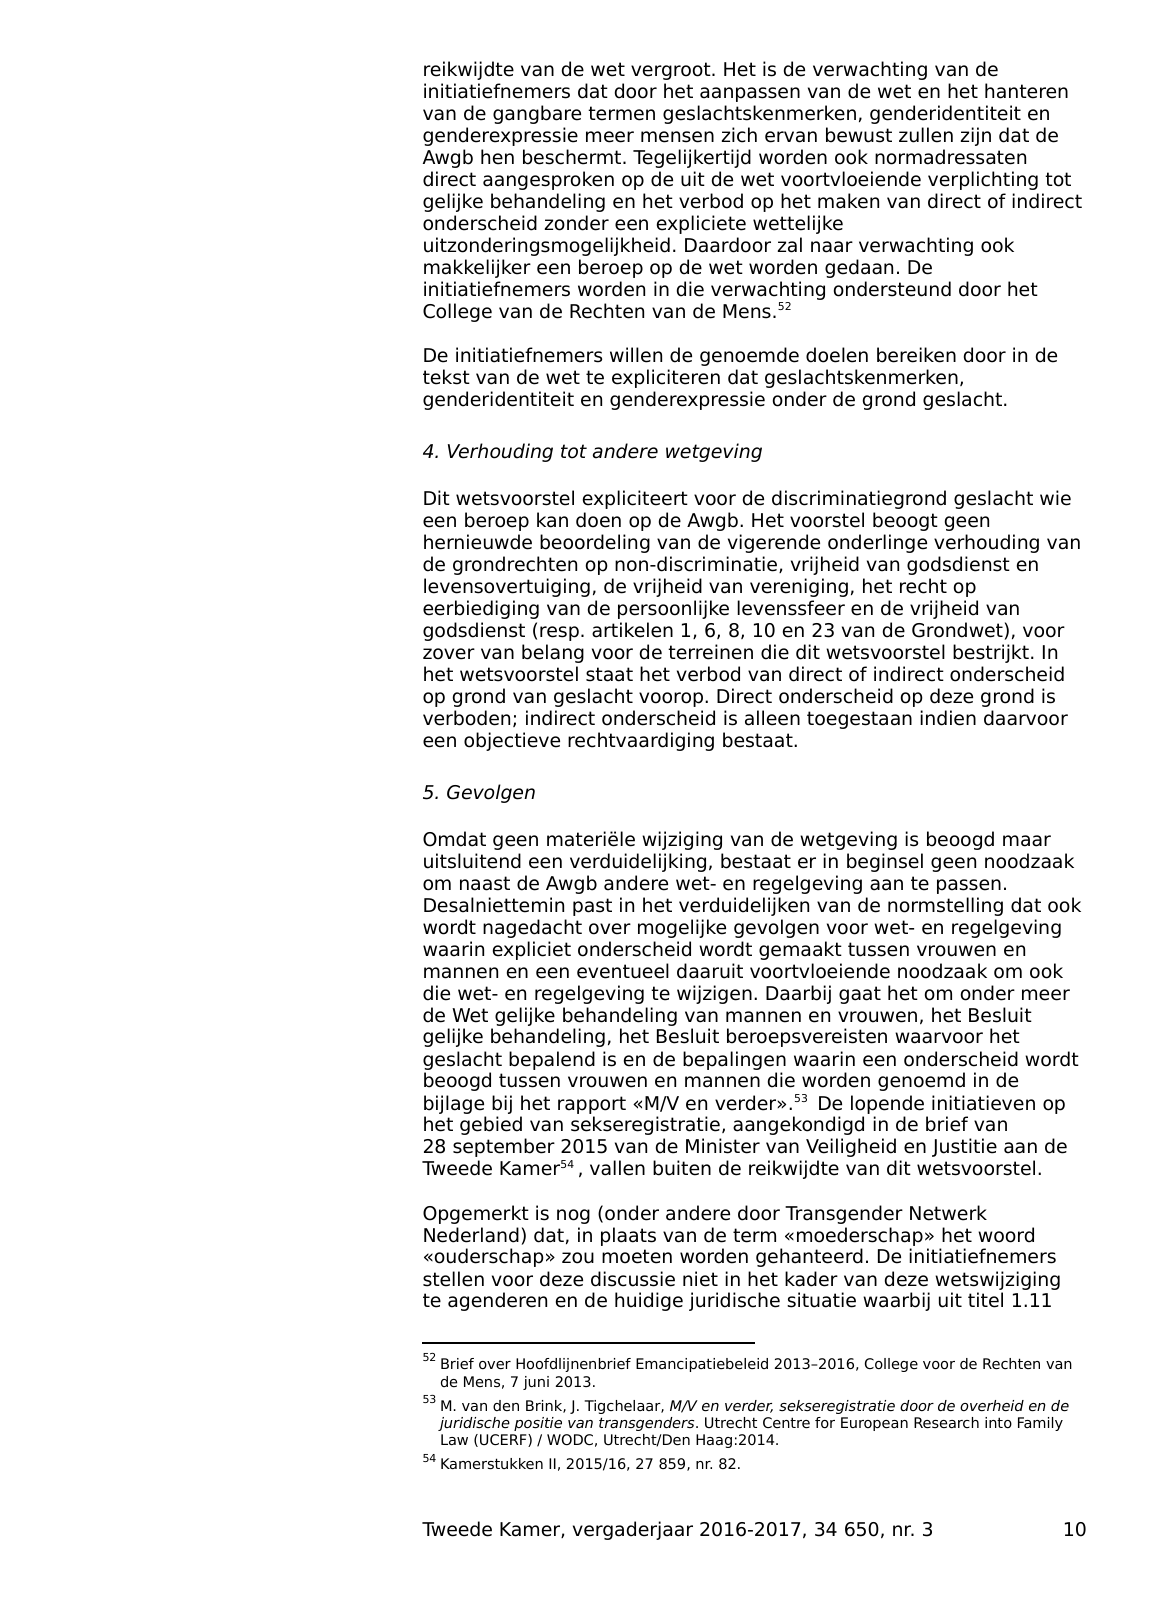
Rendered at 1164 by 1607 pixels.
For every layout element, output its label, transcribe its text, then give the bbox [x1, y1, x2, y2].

text M. van den Brink, J. Tigchelaar, M/V en verder, sekseregistratie door de overheid en de juridische positie van transgenders. Utrecht Centre for European Research into Family Law (UCERF) / WODC, Utrecht/Den Haag:2014. [422, 1393, 1087, 1449]
text Opgemerkt is nog (onder andere door Transgender Netwerk Nederland) dat, in plaats van de term «moederschap» het woord «ouderschap» zou moeten worden gehanteerd. De initiatiefnemers stellen voor deze discussie niet in het kader van deze wetswijziging te agenderen en de huidige juridische situatie waarbij uit titel 1.11 [422, 1202, 1087, 1312]
text Kamerstukken II, 2015/16, 27 859, nr. 82. [422, 1452, 1087, 1474]
text Dit wetsvoorstel expliciteert voor de discriminatiegrond geslacht wie een beroep kan doen op de Awgb. Het voorstel beoogt geen hernieuwde beoordeling van de vigerende onderlinge verhouding van de grondrechten op non-discriminatie, vrijheid van godsdienst en levensovertuiging, de vrijheid van vereniging, het recht op eerbiediging van de persoonlijke levenssfeer en de vrijheid van godsdienst (resp. artikelen 1, 6, 8, 10 en 23 van de Grondwet), voor zover van belang voor de terreinen die dit wetsvoorstel bestrijkt. In het wetsvoorstel staat het verbod van direct of indirect onderscheid op grond van geslacht voorop. Direct onderscheid op deze grond is verboden; indirect onderscheid is alleen toegestaan indien daarvoor een objectieve rechtvaardiging bestaat. [422, 488, 1087, 752]
subtitle 5. Gevolgen [422, 782, 1087, 804]
subtitle 4. Verhouding tot andere wetgeving [422, 441, 1087, 463]
text Omdat geen materiële wijziging van de wetgeving is beoogd maar uitsluitend een verduidelijking, bestaat er in beginsel geen noodzaak om naast de Awgb andere wet- en regelgeving aan te passen. Desalniettemin past in het verduidelijken van de normstelling dat ook wordt nagedacht over mogelijke gevolgen voor wet- en regelgeving waarin expliciet onderscheid wordt gemaakt tussen vrouwen en mannen en een eventueel daaruit voortvloeiende noodzaak om ook die wet- en regelgeving te wijzigen. Daarbij gaat het om onder meer de Wet gelijke behandeling van mannen en vrouwen, het Besluit gelijke behandeling, het Besluit beroepsvereisten waarvoor het geslacht bepalend is en de bepalingen waarin een onderscheid wordt beoogd tussen vrouwen en mannen die worden genoemd in de bijlage bij het rapport «M/V en verder». De lopende initiatieven op het gebied van sekseregistratie, aangekondigd in de brief van 28 september 2015 van de Minister van Veiligheid en Justitie aan de Tweede Kamer, vallen buiten de reikwijdte van dit wetsvoorstel. [422, 829, 1087, 1180]
text Brief over Hoofdlijnenbrief Emancipatiebeleid 2013–2016, College voor de Rechten van de Mens, 7 juni 2013. [422, 1352, 1087, 1391]
text reikwijdte van de wet vergroot. Het is de verwachting van de initiatiefnemers dat door het aanpassen van de wet en het hanteren van de gangbare termen geslachtskenmerken, genderidentiteit en genderexpressie meer mensen zich ervan bewust zullen zijn dat de Awgb hen beschermt. Tegelijkertijd worden ook normadressaten direct aangesproken op de uit de wet voortvloeiende verplichting tot gelijke behandeling en het verbod op het maken van direct of indirect onderscheid zonder een expliciete wettelijke uitzonderingsmogelijkheid. Daardoor zal naar verwachting ook makkelijker een beroep op de wet worden gedaan. De initiatiefnemers worden in die verwachting ondersteund door het College van de Rechten van de Mens. [422, 59, 1087, 323]
text De initiatiefnemers willen de genoemde doelen bereiken door in de tekst van de wet te expliciteren dat geslachtskenmerken, genderidentiteit en genderexpressie onder de grond geslacht. [422, 345, 1087, 411]
